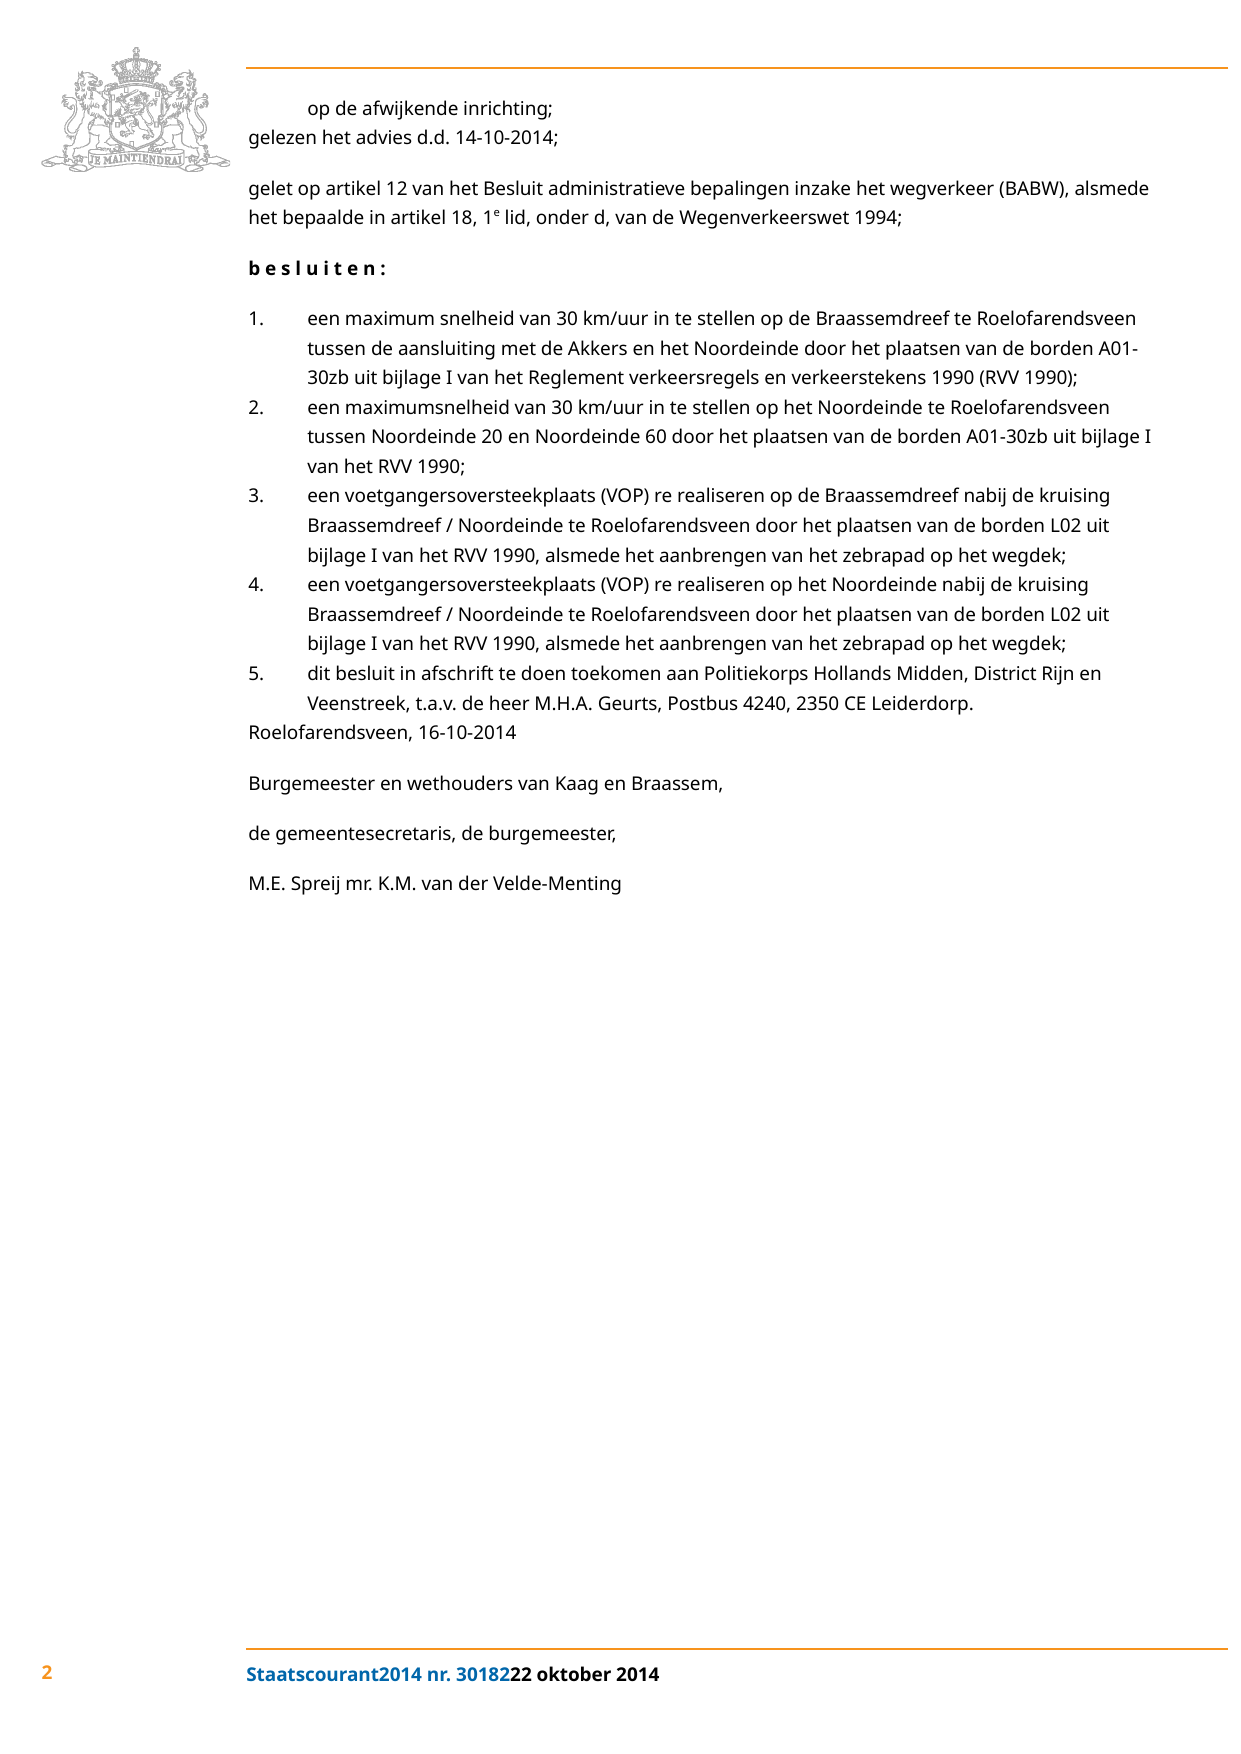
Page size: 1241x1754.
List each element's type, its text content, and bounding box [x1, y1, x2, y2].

list een maximum snelheid van 30 km/uur in te stellen op de Braassemdreef te Roelofarendsveen tussen de aansluiting met de Akkers en het Noordeinde door het plaatsen van de borden A01-30zb uit bijlage I van het Reglement verkeersregels en verkeerstekens 1990 (RVV 1990); [248, 305, 1152, 390]
text de gemeentesecretaris, de burgemeester, [248, 820, 1152, 846]
text Roelofarendsveen, 16-10-2014 [248, 719, 1152, 745]
picture [41, 47, 231, 172]
text b e s l u i t e n : [248, 255, 1152, 281]
text Burgemeester en wethouders van Kaag en Braassem, [248, 770, 1152, 796]
text gelet op artikel 12 van het Besluit administratieve bepalingen inzake het wegverkeer (BABW), alsmede het bepaalde in artikel 18, 1e lid, onder d, van de Wegenverkeerswet 1994; [248, 175, 1152, 230]
list een maximumsnelheid van 30 km/uur in te stellen op het Noordeinde te Roelofarendsveen tussen Noordeinde 20 en Noordeinde 60 door het plaatsen van de borden A01-30zb uit bijlage I van het RVV 1990; [248, 394, 1152, 479]
list een voetgangersoversteekplaats (VOP) re realiseren op het Noordeinde nabij de kruising Braassemdreef / Noordeinde te Roelofarendsveen door het plaatsen van de borden L02 uit bijlage I van het RVV 1990, alsmede het aanbrengen van het zebrapad op het wegdek; [248, 571, 1152, 656]
list dit besluit in afschrift te doen toekomen aan Politiekorps Hollands Midden, District Rijn en Veenstreek, t.a.v. de heer M.H.A. Geurts, Postbus 4240, 2350 CE Leiderdorp. [248, 660, 1152, 716]
list op de afwijkende inrichting; [248, 95, 1152, 121]
text gelezen het advies d.d. 14-10-2014; [248, 124, 1152, 150]
list een voetgangersoversteekplaats (VOP) re realiseren op de Braassemdreef nabij de kruising Braassemdreef / Noordeinde te Roelofarendsveen door het plaatsen van de borden L02 uit bijlage I van het RVV 1990, alsmede het aanbrengen van het zebrapad op het wegdek; [248, 483, 1152, 568]
text M.E. Spreij mr. K.M. van der Velde-Menting [248, 871, 1152, 896]
